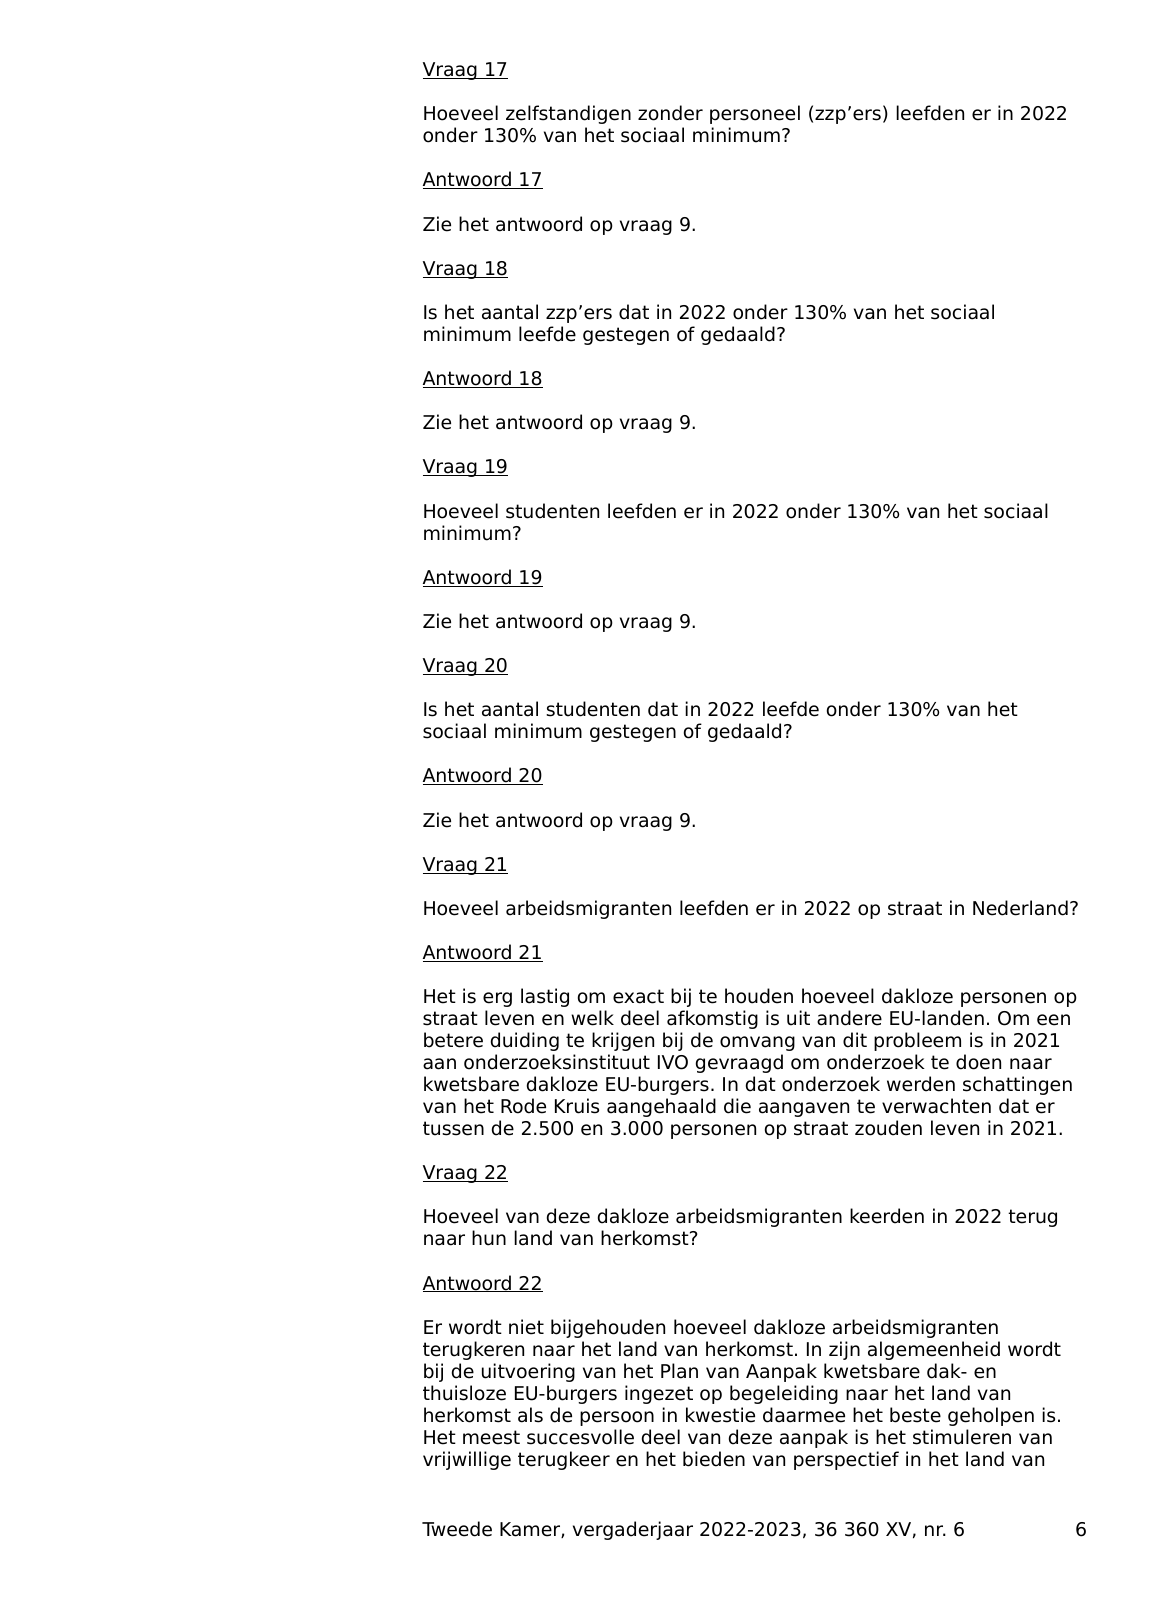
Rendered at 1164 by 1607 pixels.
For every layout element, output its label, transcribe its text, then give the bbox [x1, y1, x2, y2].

text Is het aantal zzp’ers dat in 2022 onder 130% van het sociaal minimum leefde gestegen of gedaald? [422, 302, 1087, 346]
subtitle Vraag 21 [422, 854, 1087, 876]
text Hoeveel studenten leefden er in 2022 onder 130% van het sociaal minimum? [422, 501, 1087, 544]
text Zie het antwoord op vraag 9. [422, 809, 1087, 831]
text Zie het antwoord op vraag 9. [422, 611, 1087, 633]
text Hoeveel zelfstandigen zonder personeel (zzp’ers) leefden er in 2022 onder 130% van het sociaal minimum? [422, 103, 1087, 147]
text Hoeveel arbeidsmigranten leefden er in 2022 op straat in Nederland? [422, 898, 1087, 920]
text Zie het antwoord op vraag 9. [422, 213, 1087, 236]
text Er wordt niet bijgehouden hoeveel dakloze arbeidsmigranten terugkeren naar het land van herkomst. In zijn algemeenheid wordt bij de uitvoering van het Plan van Aanpak kwetsbare dak- en thuisloze EU-burgers ingezet op begeleiding naar het land van herkomst als de persoon in kwestie daarmee het beste geholpen is. Het meest succesvolle deel van deze aanpak is het stimuleren van vrijwillige terugkeer en het bieden van perspectief in het land van [422, 1317, 1087, 1471]
subtitle Vraag 19 [422, 456, 1087, 478]
text Is het aantal studenten dat in 2022 leefde onder 130% van het sociaal minimum gestegen of gedaald? [422, 699, 1087, 743]
subtitle Vraag 17 [422, 59, 1087, 81]
subtitle Vraag 20 [422, 655, 1087, 677]
subtitle Antwoord 20 [422, 765, 1087, 787]
subtitle Vraag 18 [422, 258, 1087, 280]
subtitle Antwoord 22 [422, 1272, 1087, 1294]
text Hoeveel van deze dakloze arbeidsmigranten keerden in 2022 terug naar hun land van herkomst? [422, 1206, 1087, 1250]
subtitle Antwoord 21 [422, 942, 1087, 964]
subtitle Vraag 22 [422, 1162, 1087, 1184]
subtitle Antwoord 18 [422, 368, 1087, 390]
text Zie het antwoord op vraag 9. [422, 412, 1087, 434]
text Het is erg lastig om exact bij te houden hoeveel dakloze personen op straat leven en welk deel afkomstig is uit andere EU-landen. Om een betere duiding te krijgen bij de omvang van dit probleem is in 2021 aan onderzoeksinstituut IVO gevraagd om onderzoek te doen naar kwetsbare dakloze EU-burgers. In dat onderzoek werden schattingen van het Rode Kruis aangehaald die aangaven te verwachten dat er tussen de 2.500 en 3.000 personen op straat zouden leven in 2021. [422, 986, 1087, 1140]
subtitle Antwoord 19 [422, 567, 1087, 589]
subtitle Antwoord 17 [422, 169, 1087, 191]
